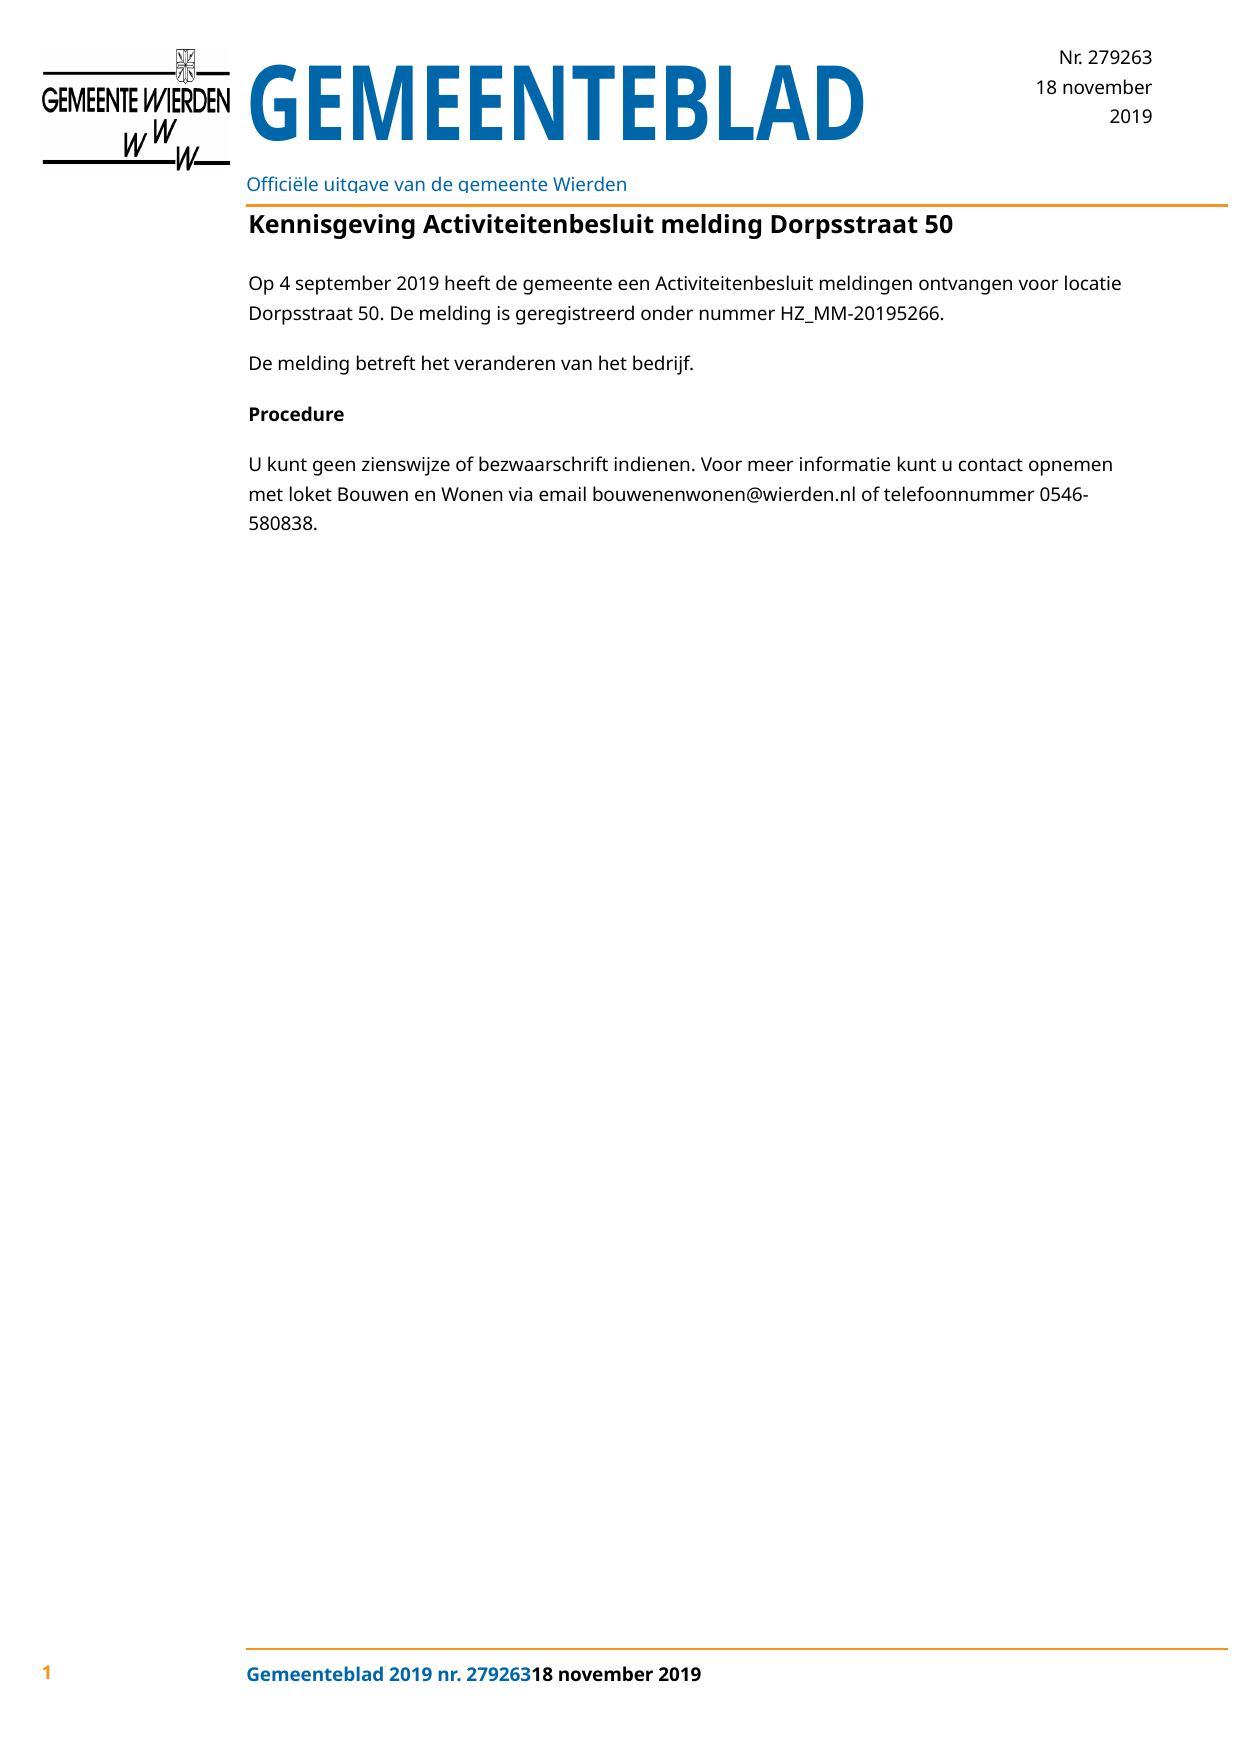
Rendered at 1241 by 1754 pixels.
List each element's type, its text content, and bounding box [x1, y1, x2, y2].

picture [41, 47, 231, 172]
text Kennisgeving Activiteitenbesluit melding Dorpsstraat 50 [248, 207, 1152, 241]
text Procedure [248, 401, 1152, 426]
text U kunt geen zienswijze of bezwaarschrift indienen. Voor meer informatie kunt u contact opnemen met loket Bouwen en Wonen via email bouwenenwonen@wierden.nl of telefoonnummer 0546-580838. [248, 451, 1152, 536]
text De melding betreft het veranderen van het bedrijf. [248, 350, 1152, 376]
text Op 4 september 2019 heeft de gemeente een Activiteitenbesluit meldingen ontvangen voor locatie Dorpsstraat 50. De melding is geregistreerd onder nummer HZ_MM-20195266. [248, 270, 1152, 326]
